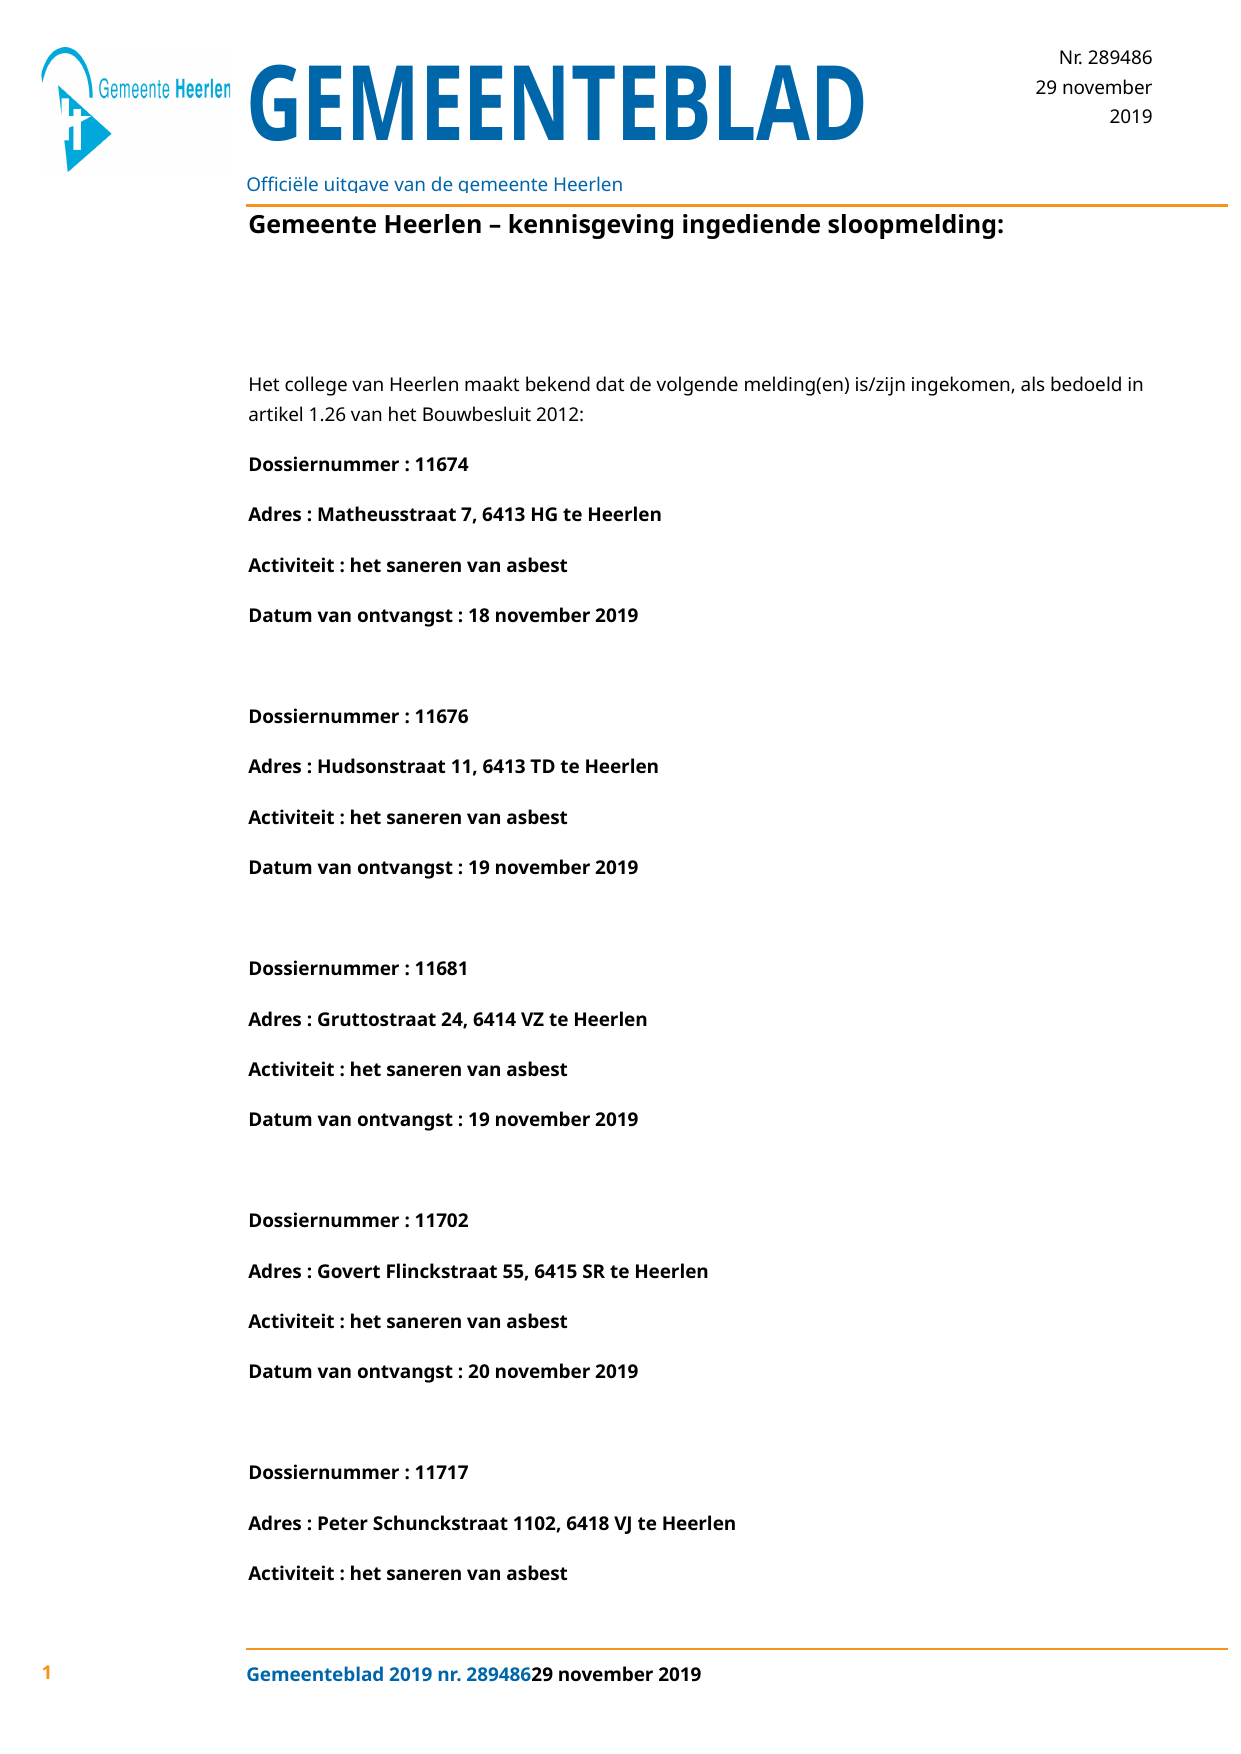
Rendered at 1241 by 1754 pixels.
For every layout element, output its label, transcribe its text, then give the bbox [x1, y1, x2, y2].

text Adres : Matheusstraat 7, 6413 HG te Heerlen [248, 502, 1152, 527]
text Adres : Gruttostraat 24, 6414 VZ te Heerlen [248, 1006, 1152, 1031]
text Activiteit : het saneren van asbest [248, 552, 1152, 578]
text Adres : Govert Flinckstraat 55, 6415 SR te Heerlen [248, 1258, 1152, 1283]
text Activiteit : het saneren van asbest [248, 1308, 1152, 1334]
text Het college van Heerlen maakt bekend dat de volgende melding(en) is/zijn ingekomen, als bedoeld in artikel 1.26 van het Bouwbesluit 2012: [248, 371, 1152, 426]
text Dossiernummer : 11702 [248, 1207, 1152, 1233]
text Activiteit : het saneren van asbest [248, 1560, 1152, 1586]
text Adres : Hudsonstraat 11, 6413 TD te Heerlen [248, 754, 1152, 779]
picture [41, 47, 231, 172]
text Dossiernummer : 11676 [248, 703, 1152, 729]
text Datum van ontvangst : 18 november 2019 [248, 602, 1152, 628]
text Activiteit : het saneren van asbest [248, 804, 1152, 830]
picture [41, 47, 59, 70]
text Dossiernummer : 11717 [248, 1459, 1152, 1485]
text Datum van ontvangst : 19 november 2019 [248, 1107, 1152, 1132]
text Gemeente Heerlen – kennisgeving ingediende sloopmelding: [248, 207, 1152, 241]
text Dossiernummer : 11674 [248, 451, 1152, 477]
text Adres : Peter Schunckstraat 1102, 6418 VJ te Heerlen [248, 1510, 1152, 1536]
text Datum van ontvangst : 19 november 2019 [248, 854, 1152, 880]
text Datum van ontvangst : 20 november 2019 [248, 1359, 1152, 1384]
text Dossiernummer : 11681 [248, 955, 1152, 981]
text Activiteit : het saneren van asbest [248, 1056, 1152, 1082]
